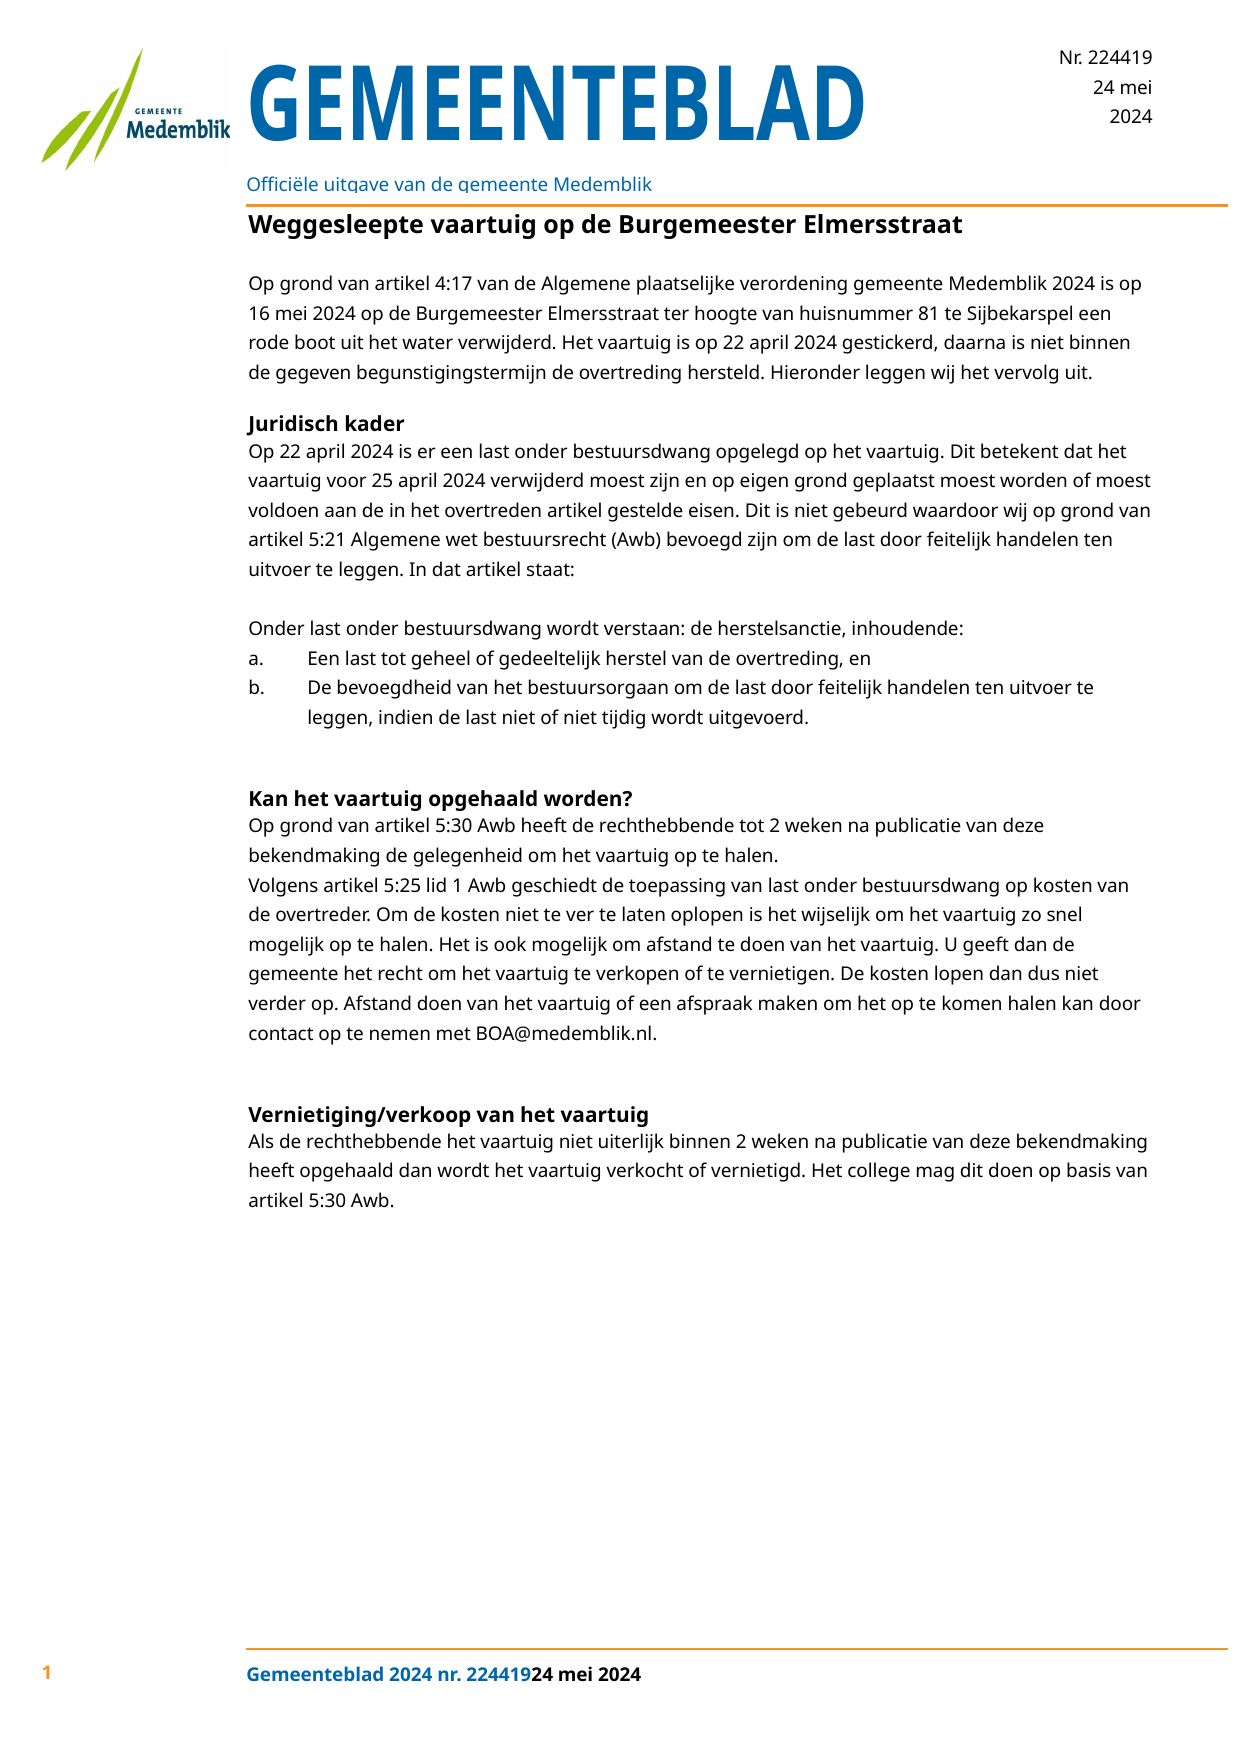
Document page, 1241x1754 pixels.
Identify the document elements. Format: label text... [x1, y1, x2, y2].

text Kan het vaartuig opgehaald worden? [248, 784, 1152, 813]
text Vernietiging/verkoop van het vaartuig [248, 1100, 1152, 1128]
text Op grond van artikel 5:30 Awb heeft de rechthebbende tot 2 weken na publicatie van deze bekendmaking de gelegenheid om het vaartuig op te halen. [248, 813, 1152, 868]
text Op grond van artikel 4:17 van de Algemene plaatselijke verordening gemeente Medemblik 2024 is op 16 mei 2024 op de Burgemeester Elmersstraat ter hoogte van huisnummer 81 te Sijbekarspel een rode boot uit het water verwijderd. Het vaartuig is op 22 april 2024 gestickerd, daarna is niet binnen de gegeven begunstigingstermijn de overtreding hersteld. Hieronder leggen wij het vervolg uit. [248, 270, 1152, 385]
list De bevoegdheid van het bestuursorgaan om de last door feitelijk handelen ten uitvoer te leggen, indien de last niet of niet tijdig wordt uitgevoerd. [248, 674, 1152, 730]
text Weggesleepte vaartuig op de Burgemeester Elmersstraat [248, 207, 1152, 241]
text Als de rechthebbende het vaartuig niet uiterlijk binnen 2 weken na publicatie van deze bekendmaking heeft opgehaald dan wordt het vaartuig verkocht of vernietigd. Het college mag dit doen op basis van artikel 5:30 Awb. [248, 1128, 1152, 1213]
text Volgens artikel 5:25 lid 1 Awb geschiedt de toepassing van last onder bestuursdwang op kosten van de overtreder. Om de kosten niet te ver te laten oplopen is het wijselijk om het vaartuig zo snel mogelijk op te halen. Het is ook mogelijk om afstand te doen van het vaartuig. U geeft dan de gemeente het recht om het vaartuig te verkopen of te vernietigen. De kosten lopen dan dus niet verder op. Afstand doen van het vaartuig of een afspraak maken om het op te komen halen kan door contact op te nemen met BOA@medemblik.nl. [248, 872, 1152, 1045]
picture [41, 47, 231, 172]
text Onder last onder bestuursdwang wordt verstaan: de herstelsanctie, inhoudende: [248, 615, 1152, 641]
list Een last tot geheel of gedeeltelijk herstel van de overtreding, en [248, 645, 1152, 671]
text Op 22 april 2024 is er een last onder bestuursdwang opgelegd op het vaartuig. Dit betekent dat het vaartuig voor 25 april 2024 verwijderd moest zijn en op eigen grond geplaatst moest worden of moest voldoen aan de in het overtreden artikel gestelde eisen. Dit is niet gebeurd waardoor wij op grond van artikel 5:21 Algemene wet bestuursrecht (Awb) bevoegd zijn om de last door feitelijk handelen ten uitvoer te leggen. In dat artikel staat: [248, 438, 1152, 582]
text Juridisch kader [248, 409, 1152, 438]
